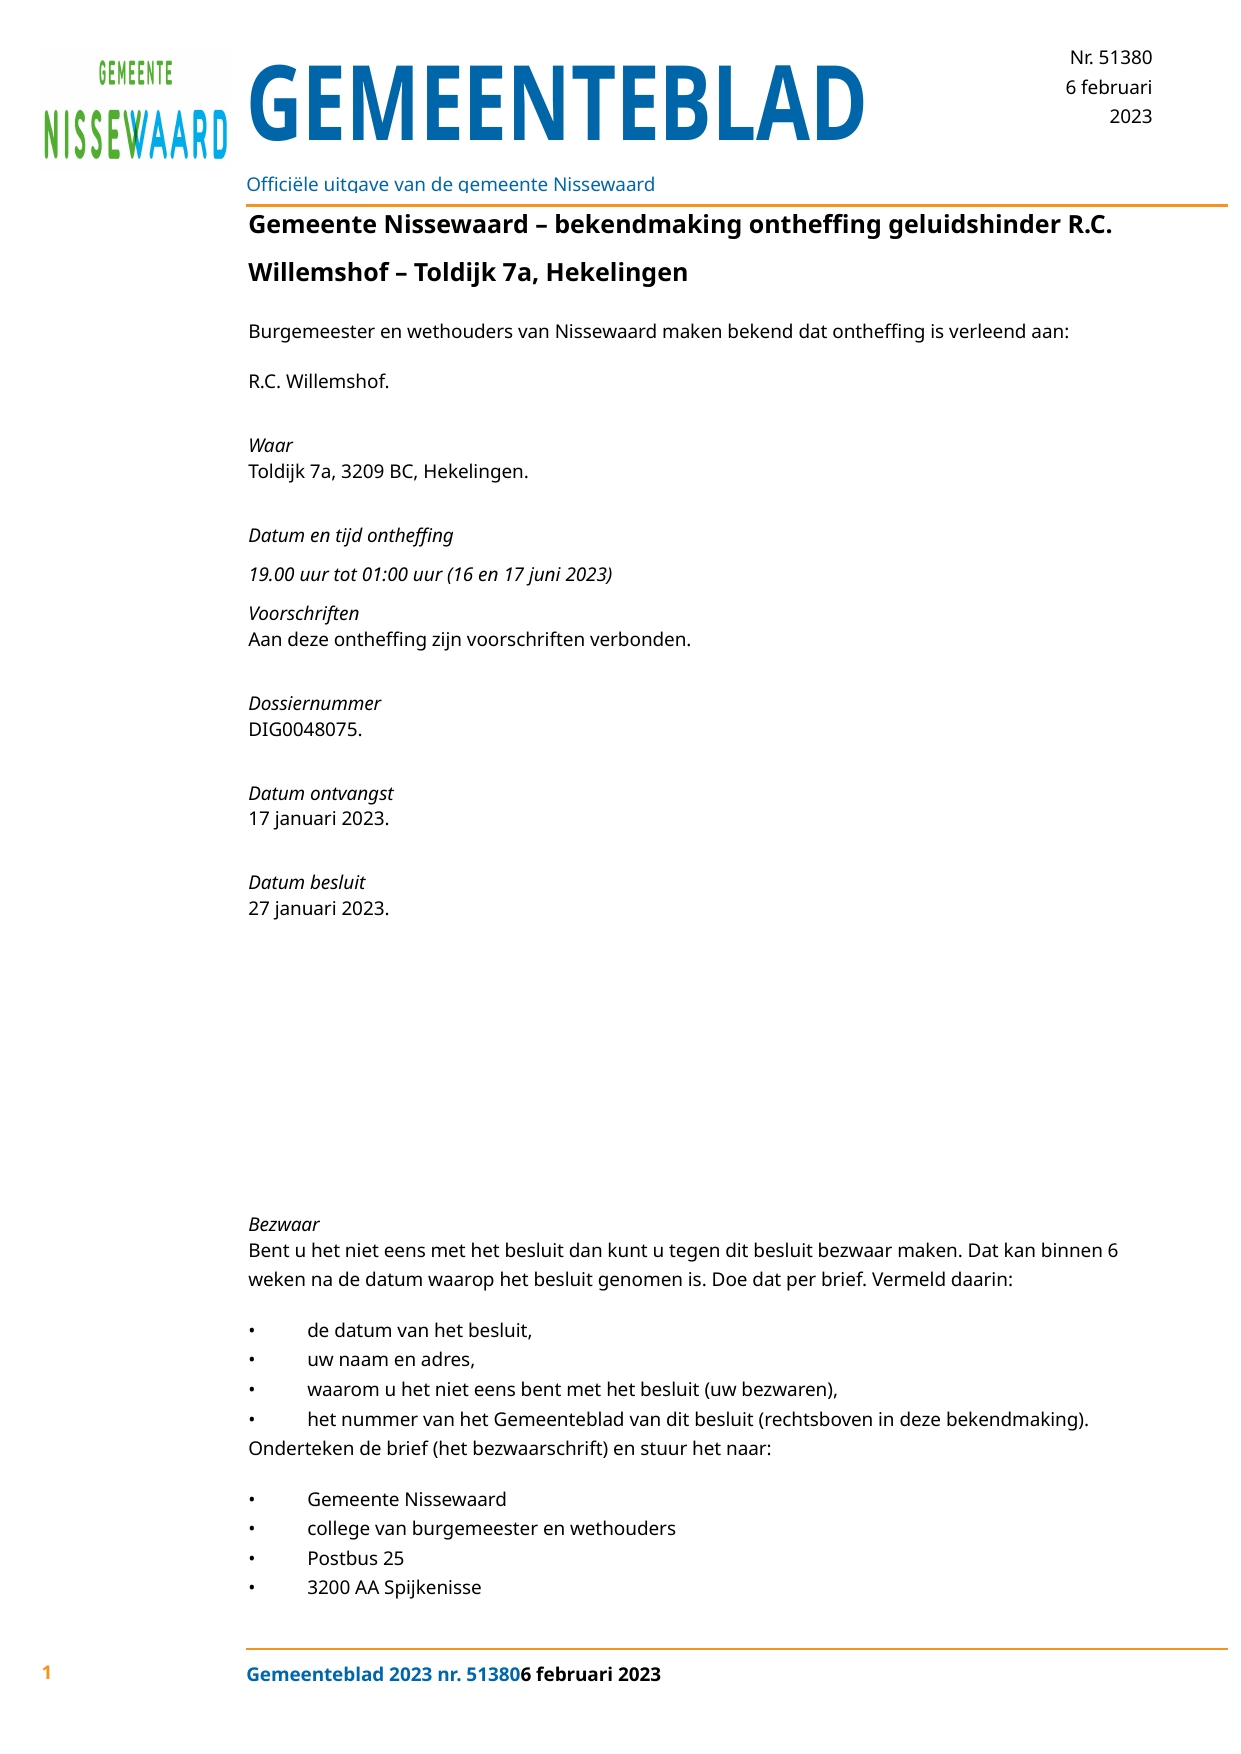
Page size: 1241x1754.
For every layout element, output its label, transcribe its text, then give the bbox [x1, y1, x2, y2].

text Dossiernummer [248, 690, 1152, 716]
text Toldijk 7a, 3209 BC, Hekelingen. [248, 458, 1152, 484]
text Waar [248, 432, 1152, 458]
list waarom u het niet eens bent met het besluit (uw bezwaren), [248, 1376, 1152, 1402]
text Bent u het niet eens met het besluit dan kunt u tegen dit besluit bezwaar maken. Dat kan binnen 6 weken na de datum waarop het besluit genomen is. Doe dat per brief. Vermeld daarin: [248, 1237, 1152, 1292]
text DIG0048075. [248, 716, 1152, 742]
text Datum ontvangst [248, 780, 1152, 806]
list het nummer van het Gemeenteblad van dit besluit (rechtsboven in deze bekendmaking). [248, 1406, 1152, 1432]
text Datum besluit [248, 869, 1152, 895]
text Burgemeester en wethouders van Nissewaard maken bekend dat ontheffing is verleend aan: [248, 318, 1152, 344]
list 3200 AA Spijkenisse [248, 1574, 1152, 1600]
text 19.00 uur tot 01:00 uur (16 en 17 juni 2023) [248, 561, 1152, 587]
picture [41, 47, 231, 172]
text R.C. Willemshof. [248, 368, 1152, 394]
text 17 januari 2023. [248, 806, 1152, 831]
text Onderteken de brief (het bezwaarschrift) en stuur het naar: [248, 1435, 1152, 1461]
list college van burgemeester en wethouders [248, 1515, 1152, 1541]
list Postbus 25 [248, 1545, 1152, 1571]
list uw naam en adres, [248, 1347, 1152, 1372]
text Datum en tijd ontheffing [248, 522, 1152, 548]
text Voorschriften [248, 601, 1152, 626]
text Aan deze ontheffing zijn voorschriften verbonden. [248, 626, 1152, 652]
list de datum van het besluit, [248, 1317, 1152, 1343]
list Gemeente Nissewaard [248, 1486, 1152, 1512]
text Gemeente Nissewaard – bekendmaking ontheffing geluidshinder R.C. Willemshof – Toldijk 7a, Hekelingen [248, 207, 1152, 288]
text 27 januari 2023. [248, 895, 1152, 921]
text Bezwaar [248, 1211, 1152, 1237]
